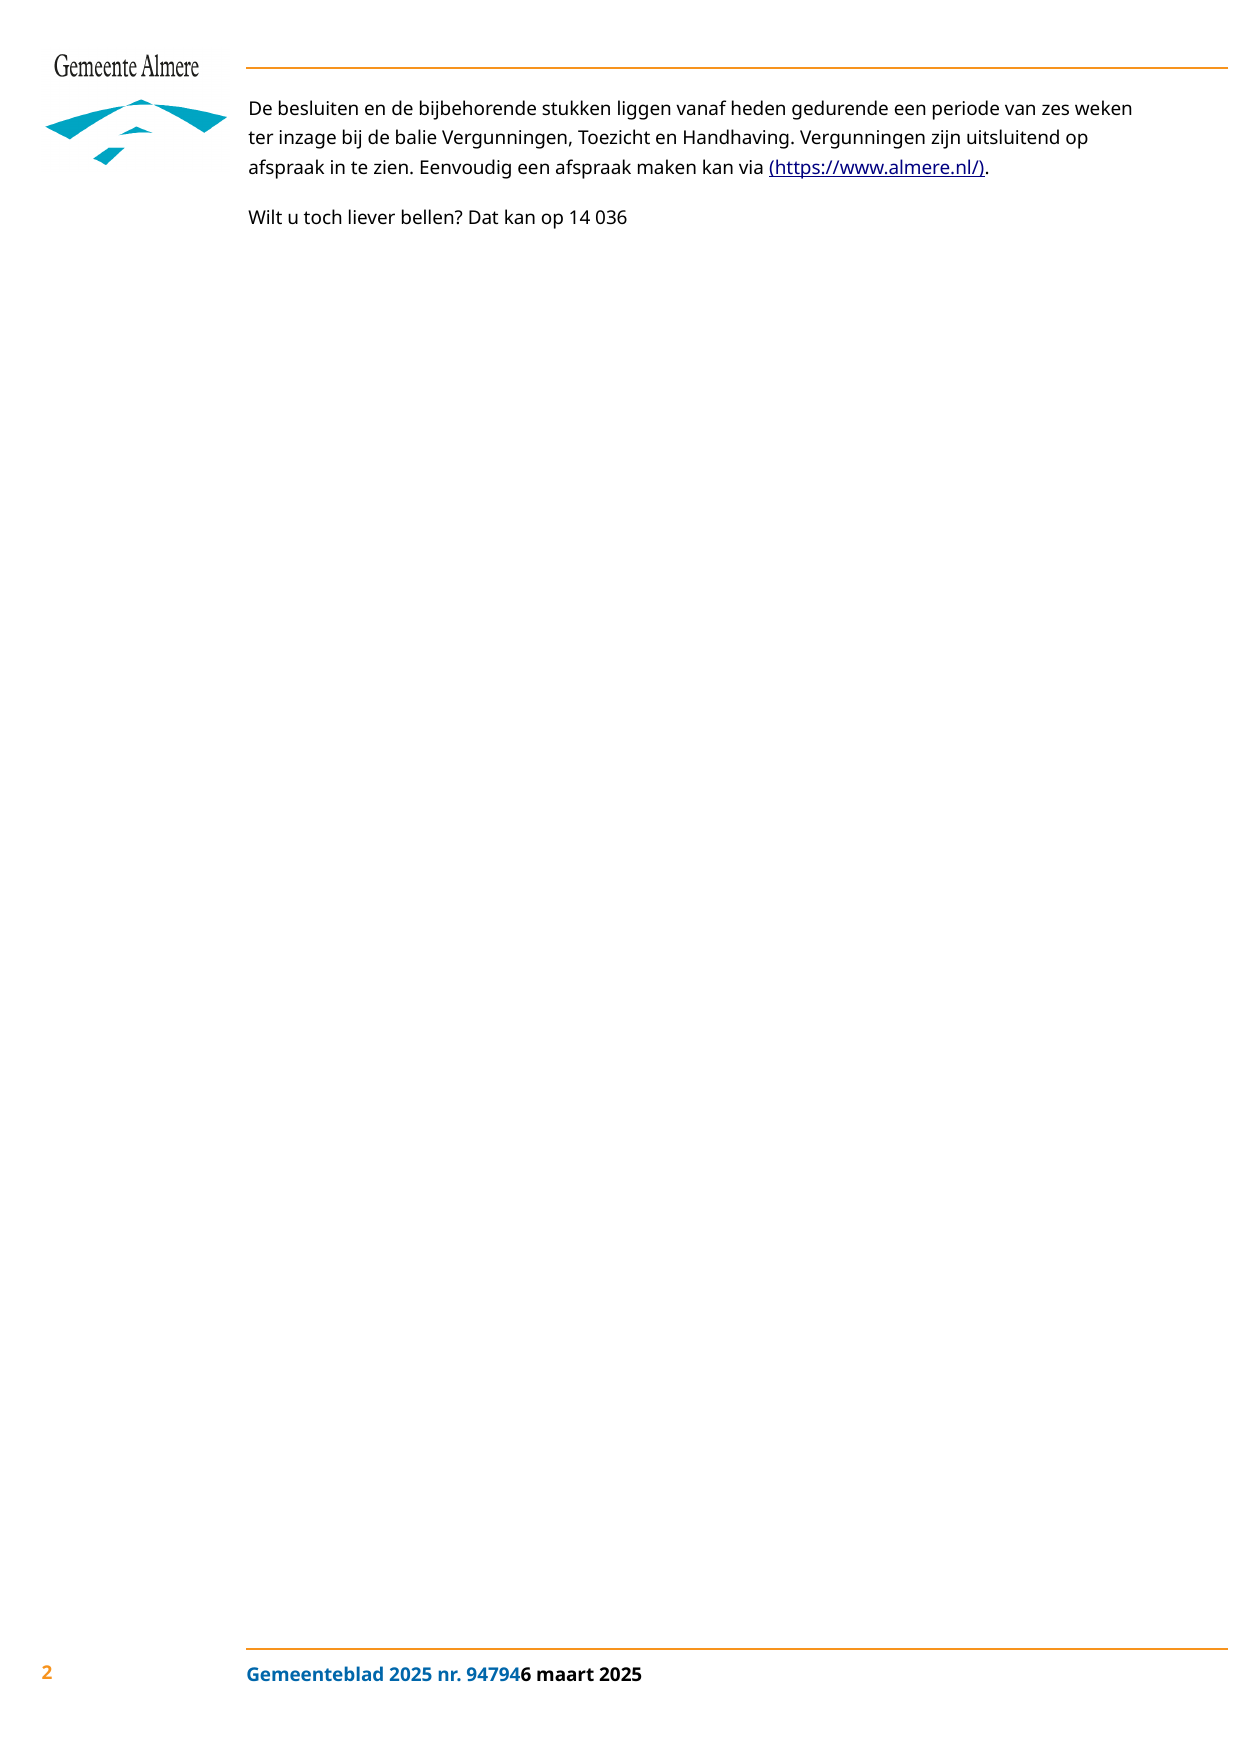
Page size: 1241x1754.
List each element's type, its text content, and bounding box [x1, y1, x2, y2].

text De besluiten en de bijbehorende stukken liggen vanaf heden gedurende een periode van zes weken ter inzage bij de balie Vergunningen, Toezicht en Handhaving. Vergunningen zijn uitsluitend op afspraak in te zien. Eenvoudig een afspraak maken kan via (https://www.almere.nl/). [248, 95, 1152, 180]
picture [41, 47, 231, 172]
text Wilt u toch liever bellen? Dat kan op 14 036 [248, 204, 1152, 230]
